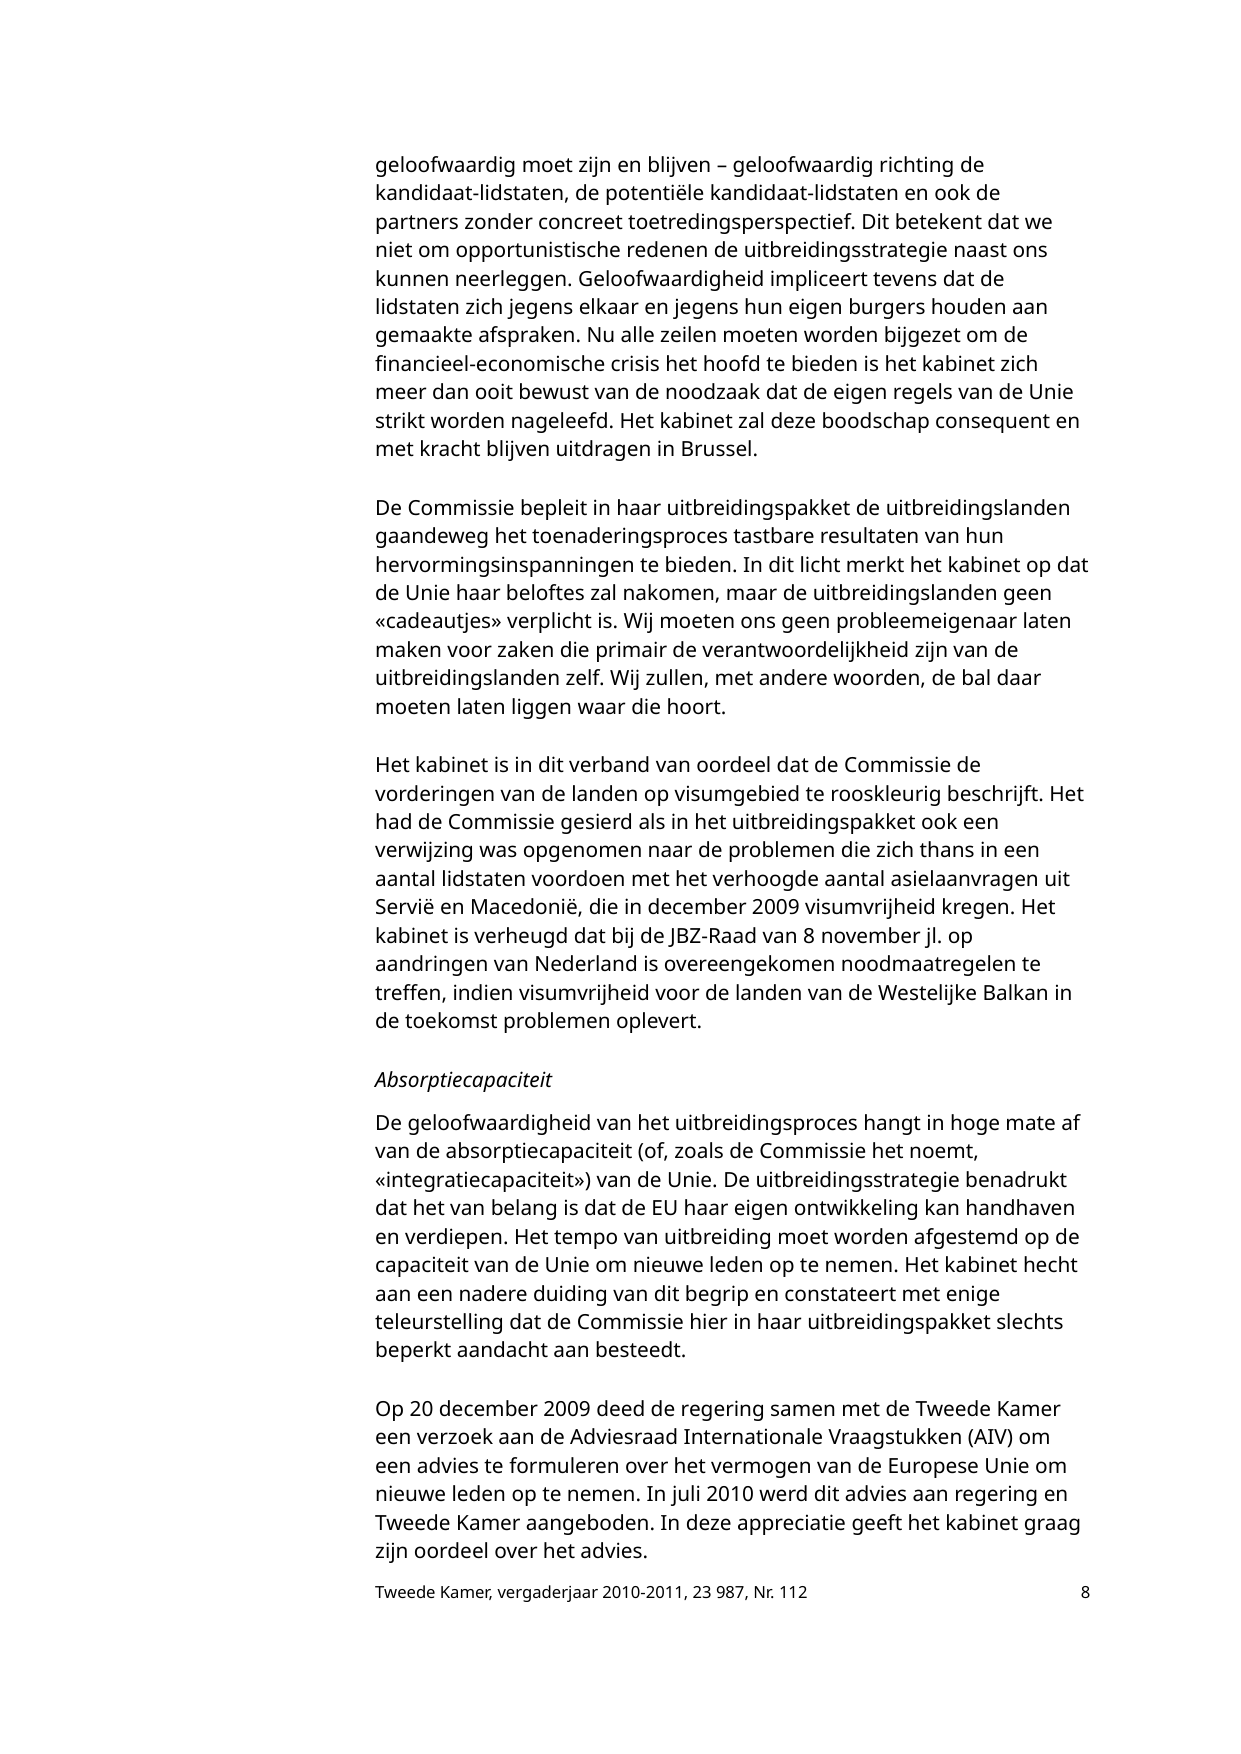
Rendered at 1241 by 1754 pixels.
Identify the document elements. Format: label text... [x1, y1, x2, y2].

text Het kabinet is in dit verband van oordeel dat de Commissie de vorderingen van de landen op visumgebied te rooskleurig beschrijft. Het had de Commissie gesierd als in het uitbreidingspakket ook een verwijzing was opgenomen naar de problemen die zich thans in een aantal lidstaten voordoen met het verhoogde aantal asielaanvragen uit Servië en Macedonië, die in december 2009 visumvrijheid kregen. Het kabinet is verheugd dat bij de JBZ-Raad van 8 november jl. op aandringen van Nederland is overeengekomen noodmaatregelen te treffen, indien visumvrijheid voor de landen van de Westelijke Balkan in de toekomst problemen oplevert. [375, 750, 1090, 1035]
text De geloofwaardigheid van het uitbreidingsproces hangt in hoge mate af van de absorptiecapaciteit (of, zoals de Commissie het noemt, «integratiecapaciteit») van de Unie. De uitbreidingsstrategie benadrukt dat het van belang is dat de EU haar eigen ontwikkeling kan handhaven en verdiepen. Het tempo van uitbreiding moet worden afgestemd op de capaciteit van de Unie om nieuwe leden op te nemen. Het kabinet hecht aan een nadere duiding van dit begrip en constateert met enige teleurstelling dat de Commissie hier in haar uitbreidingspakket slechts beperkt aandacht aan besteedt. [375, 1108, 1090, 1364]
text De Commissie bepleit in haar uitbreidingspakket de uitbreidingslanden gaandeweg het toenaderingsproces tastbare resultaten van hun hervormingsinspanningen te bieden. In dit licht merkt het kabinet op dat de Unie haar beloftes zal nakomen, maar de uitbreidingslanden geen «cadeautjes» verplicht is. Wij moeten ons geen probleemeigenaar laten maken voor zaken die primair de verantwoordelijkheid zijn van de uitbreidingslanden zelf. Wij zullen, met andere woorden, de bal daar moeten laten liggen waar die hoort. [375, 493, 1090, 720]
text Absorptiecapaciteit [375, 1065, 1090, 1093]
text geloofwaardig moet zijn en blijven – geloofwaardig richting de kandidaat-lidstaten, de potentiële kandidaat-lidstaten en ook de partners zonder concreet toetredingsperspectief. Dit betekent dat we niet om opportunistische redenen de uitbreidingsstrategie naast ons kunnen neerleggen. Geloofwaardigheid impliceert tevens dat de lidstaten zich jegens elkaar en jegens hun eigen burgers houden aan gemaakte afspraken. Nu alle zeilen moeten worden bijgezet om de financieel-economische crisis het hoofd te bieden is het kabinet zich meer dan ooit bewust van de noodzaak dat de eigen regels van de Unie strikt worden nageleefd. Het kabinet zal deze boodschap consequent en met kracht blijven uitdragen in Brussel. [375, 150, 1090, 463]
text Op 20 december 2009 deed de regering samen met de Tweede Kamer een verzoek aan de Adviesraad Internationale Vraagstukken (AIV) om een advies te formuleren over het vermogen van de Europese Unie om nieuwe leden op te nemen. In juli 2010 werd dit advies aan regering en Tweede Kamer aangeboden. In deze appreciatie geeft het kabinet graag zijn oordeel over het advies. [375, 1394, 1090, 1565]
